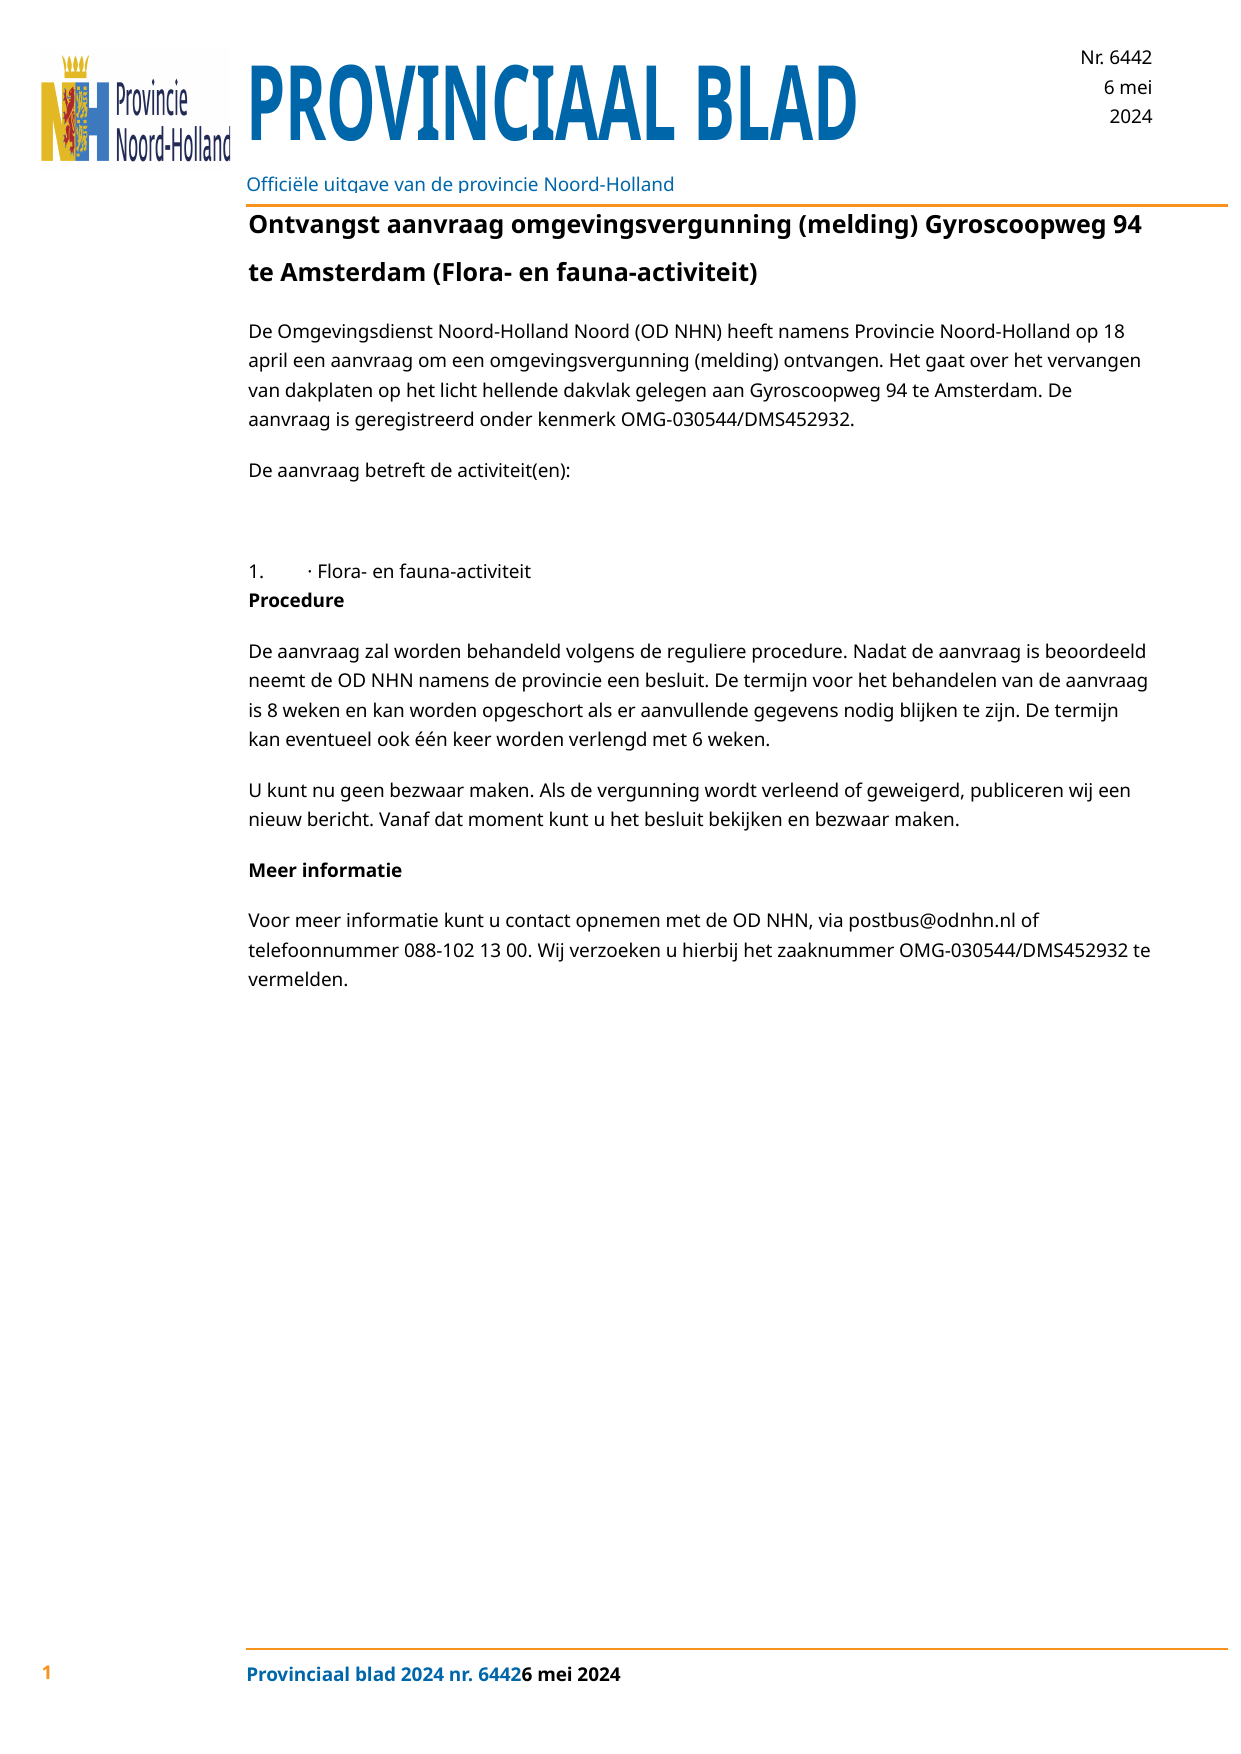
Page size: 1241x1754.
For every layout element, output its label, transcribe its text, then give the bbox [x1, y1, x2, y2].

text De aanvraag betreft de activiteit(en): [248, 457, 1152, 483]
text Procedure [248, 587, 1152, 613]
text U kunt nu geen bezwaar maken. Als de vergunning wordt verleend of geweigerd, publiceren wij een nieuw bericht. Vanaf dat moment kunt u het besluit bekijken en bezwaar maken. [248, 777, 1152, 832]
picture [41, 47, 231, 172]
list · Flora- en fauna-activiteit [248, 558, 1152, 584]
text Ontvangst aanvraag omgevingsvergunning (melding) Gyroscoopweg 94 te Amsterdam (Flora- en fauna-activiteit) [248, 207, 1152, 288]
text Meer informatie [248, 857, 1152, 883]
text De aanvraag zal worden behandeld volgens de reguliere procedure. Nadat de aanvraag is beoordeeld neemt de OD NHN namens de provincie een besluit. De termijn voor het behandelen van de aanvraag is 8 weken en kan worden opgeschort als er aanvullende gegevens nodig blijken te zijn. De termijn kan eventueel ook één keer worden verlengd met 6 weken. [248, 638, 1152, 752]
text Voor meer informatie kunt u contact opnemen met de OD NHN, via postbus@odnhn.nl of telefoonnummer 088-102 13 00. Wij verzoeken u hierbij het zaaknummer OMG-030544/DMS452932 te vermelden. [248, 907, 1152, 992]
text De Omgevingsdienst Noord-Holland Noord (OD NHN) heeft namens Provincie Noord-Holland op 18 april een aanvraag om een omgevingsvergunning (melding) ontvangen. Het gaat over het vervangen van dakplaten op het licht hellende dakvlak gelegen aan Gyroscoopweg 94 te Amsterdam. De aanvraag is geregistreerd onder kenmerk OMG-030544/DMS452932. [248, 318, 1152, 432]
